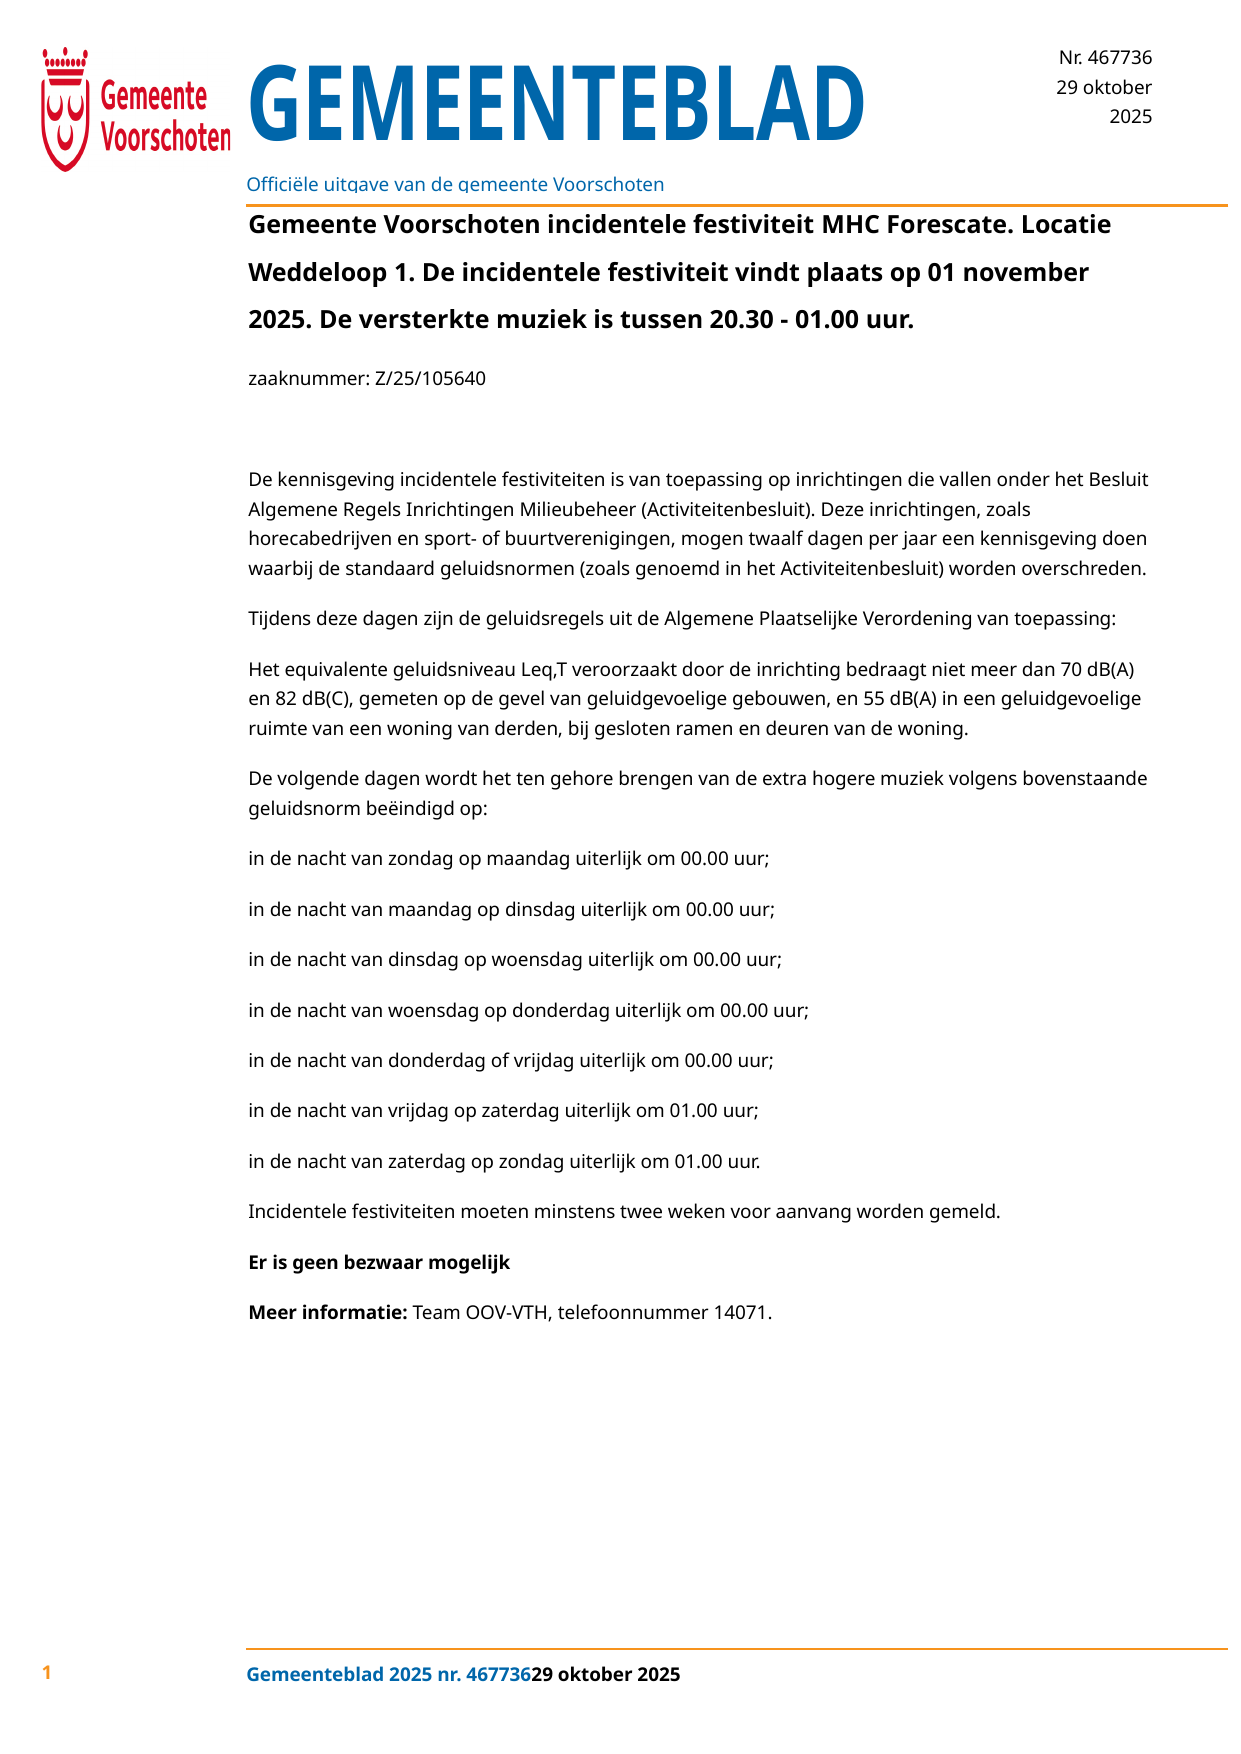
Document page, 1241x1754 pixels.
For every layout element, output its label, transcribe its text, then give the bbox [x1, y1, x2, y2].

text De volgende dagen wordt het ten gehore brengen van de extra hogere muziek volgens bovenstaande geluidsnorm beëindigd op: [248, 766, 1152, 821]
text De kennisgeving incidentele festiviteiten is van toepassing op inrichtingen die vallen onder het Besluit Algemene Regels Inrichtingen Milieubeheer (Activiteitenbesluit). Deze inrichtingen, zoals horecabedrijven en sport- of buurtverenigingen, mogen twaalf dagen per jaar een kennisgeving doen waarbij de standaard geluidsnormen (zoals genoemd in het Activiteitenbesluit) worden overschreden. [248, 466, 1152, 581]
text in de nacht van maandag op dinsdag uiterlijk om 00.00 uur; [248, 896, 1152, 922]
text in de nacht van zondag op maandag uiterlijk om 00.00 uur; [248, 846, 1152, 871]
text in de nacht van donderdag of vrijdag uiterlijk om 00.00 uur; [248, 1047, 1152, 1073]
text in de nacht van zaterdag op zondag uiterlijk om 01.00 uur. [248, 1148, 1152, 1174]
text in de nacht van vrijdag op zaterdag uiterlijk om 01.00 uur; [248, 1098, 1152, 1123]
text Incidentele festiviteiten moeten minstens twee weken voor aanvang worden gemeld. [248, 1198, 1152, 1224]
text zaaknummer: Z/25/105640 [248, 366, 1152, 391]
text Er is geen bezwaar mogelijk [248, 1249, 1152, 1274]
picture [41, 47, 231, 172]
text Tijdens deze dagen zijn de geluidsregels uit de Algemene Plaatselijke Verordening van toepassing: [248, 606, 1152, 631]
text in de nacht van dinsdag op woensdag uiterlijk om 00.00 uur; [248, 946, 1152, 972]
text Meer informatie: Team OOV-VTH, telefoonnummer 14071. [248, 1299, 1152, 1325]
text Gemeente Voorschoten incidentele festiviteit MHC Forescate. Locatie Weddeloop 1. De incidentele festiviteit vindt plaats op 01 november 2025. De versterkte muziek is tussen 20.30 - 01.00 uur. [248, 207, 1152, 336]
text Het equivalente geluidsniveau Leq,T veroorzaakt door de inrichting bedraagt niet meer dan 70 dB(A) en 82 dB(C), gemeten op de gevel van geluidgevoelige gebouwen, en 55 dB(A) in een geluidgevoelige ruimte van een woning van derden, bij gesloten ramen en deuren van de woning. [248, 656, 1152, 741]
text in de nacht van woensdag op donderdag uiterlijk om 00.00 uur; [248, 997, 1152, 1022]
